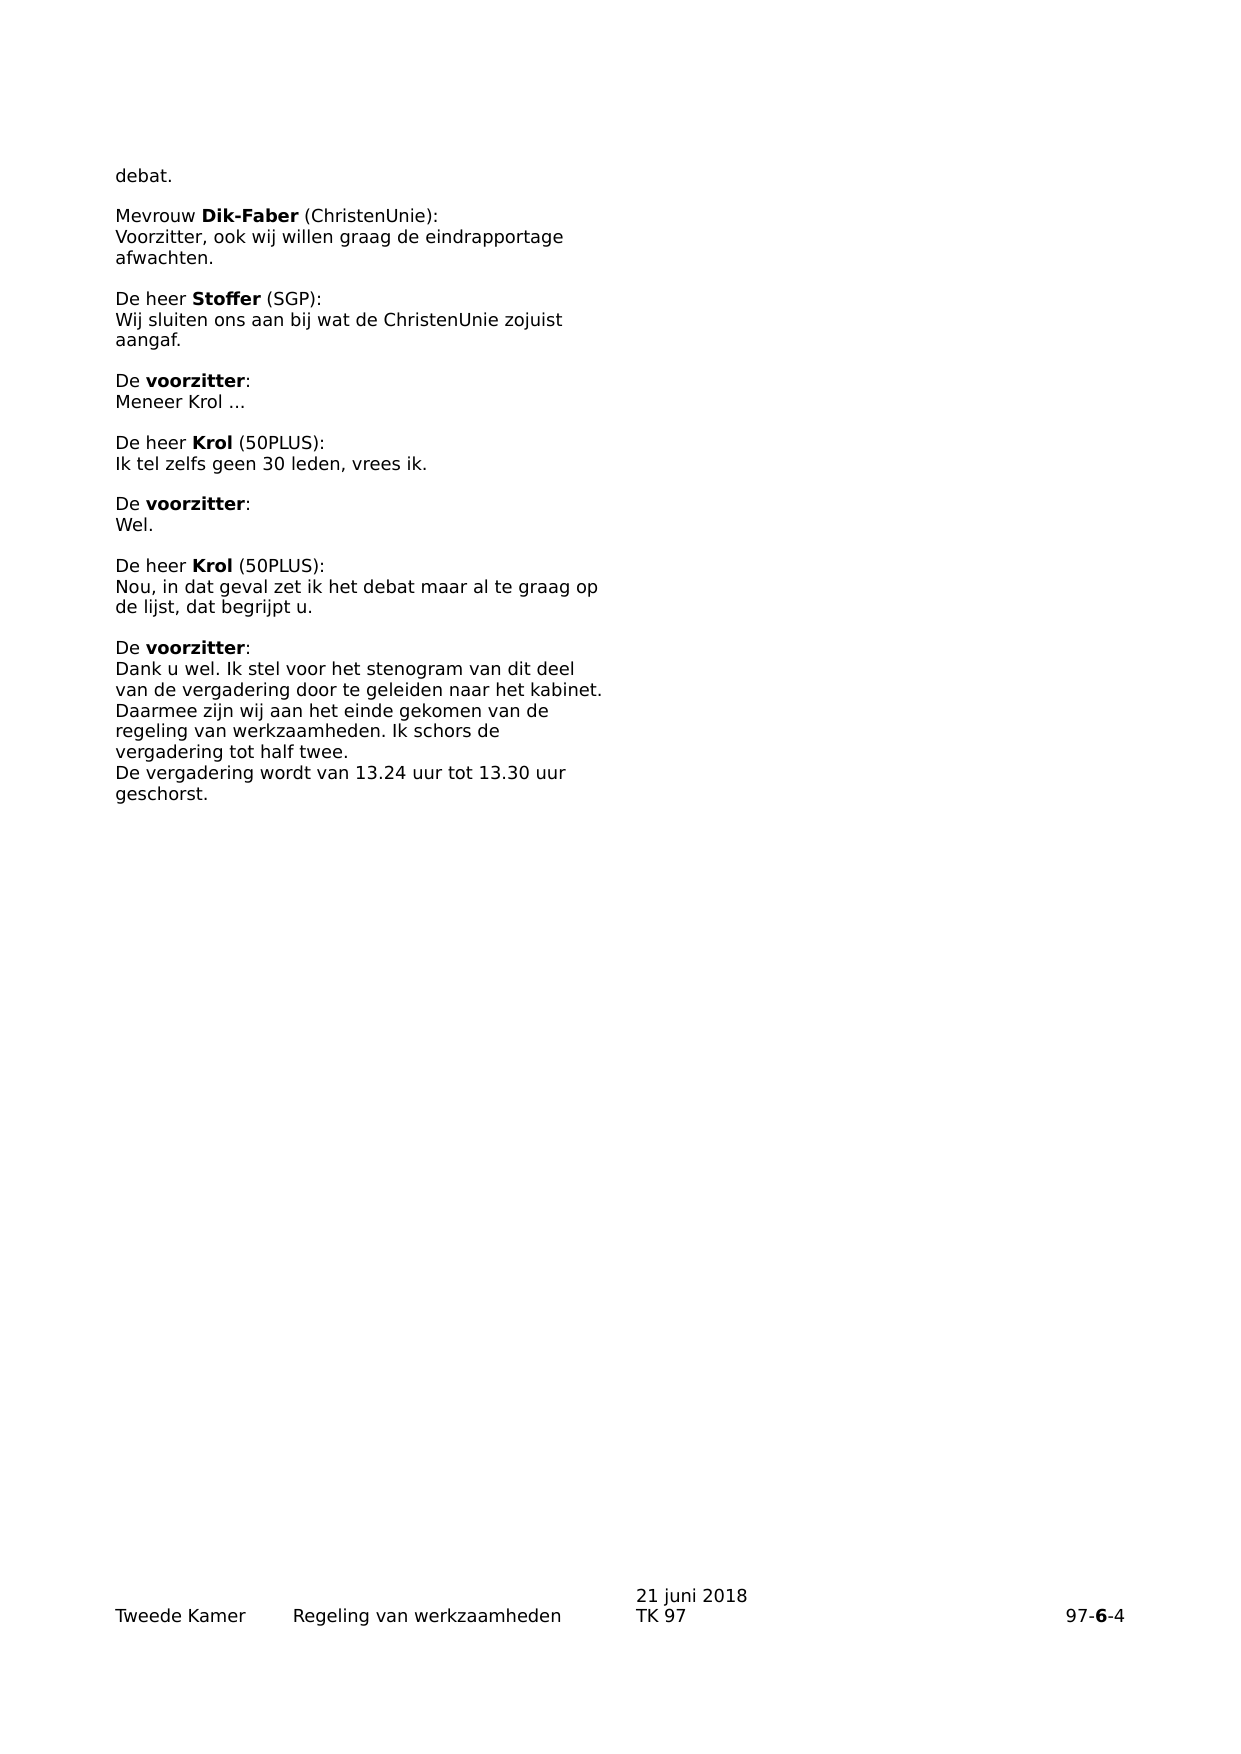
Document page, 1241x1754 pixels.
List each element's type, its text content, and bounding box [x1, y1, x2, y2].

text Voorzitter, ook wij willen graag de eindrapportage afwachten. [115, 227, 605, 268]
text Meneer Krol ... [115, 392, 605, 412]
text Wij sluiten ons aan bij wat de ChristenUnie zojuist aangaf. [115, 309, 605, 351]
text Ik tel zelfs geen 30 leden, vrees ik. [115, 453, 605, 474]
text De heer Stoffer (SGP): [115, 288, 605, 309]
text De vergadering wordt van 13.24 uur tot 13.30 uur geschorst. [115, 763, 605, 804]
text Mevrouw Dik-Faber (ChristenUnie): [115, 206, 605, 227]
text De heer Krol (50PLUS): [115, 432, 605, 453]
text De voorzitter: [115, 638, 605, 659]
text debat. [115, 165, 605, 186]
text De heer Krol (50PLUS): [115, 556, 605, 576]
text De voorzitter: [115, 494, 605, 515]
text Nou, in dat geval zet ik het debat maar al te graag op de lijst, dat begrijpt u. [115, 576, 605, 618]
text Daarmee zijn wij aan het einde gekomen van de regeling van werkzaamheden. Ik schors de vergadering tot half twee. [115, 700, 605, 763]
text Wel. [115, 515, 605, 536]
text De voorzitter: [115, 371, 605, 392]
text Dank u wel. Ik stel voor het stenogram van dit deel van de vergadering door te geleiden naar het kabinet. [115, 659, 605, 700]
